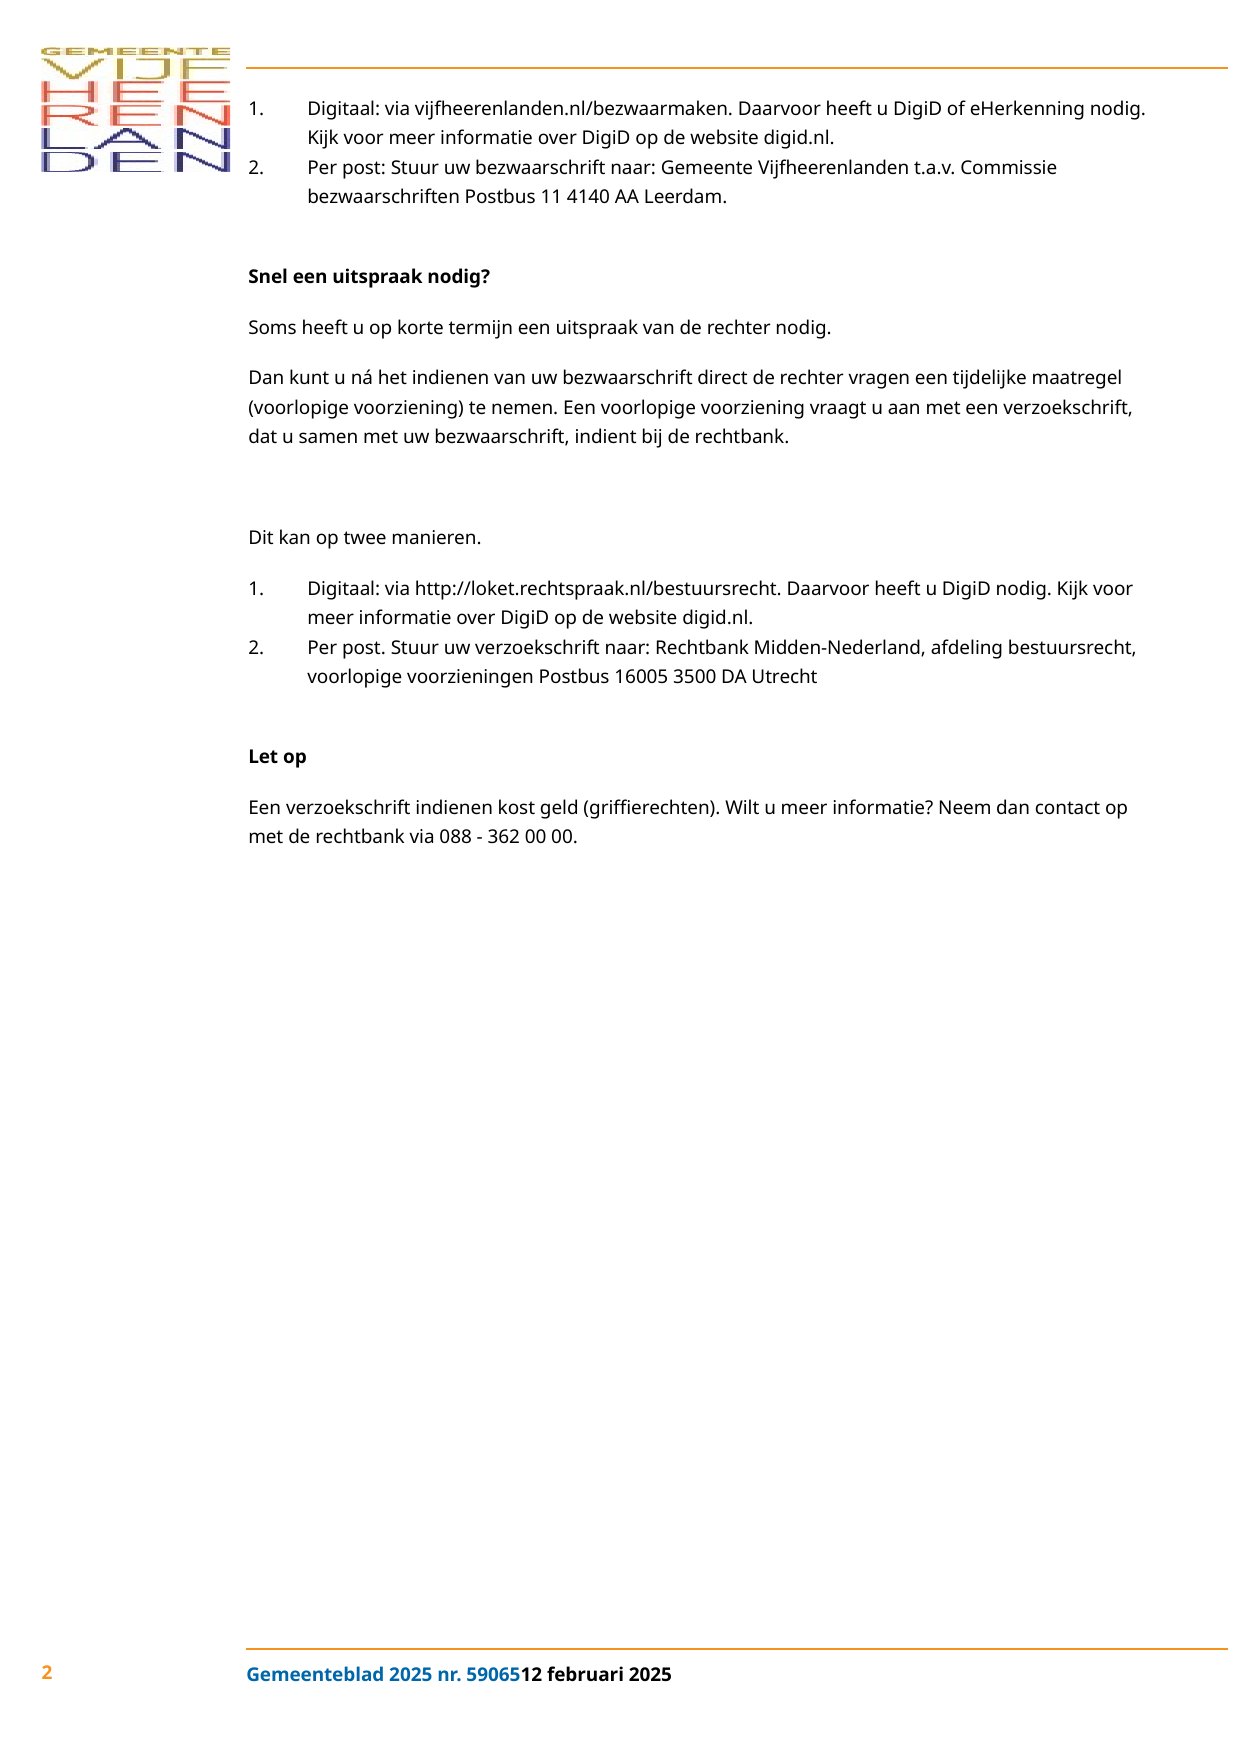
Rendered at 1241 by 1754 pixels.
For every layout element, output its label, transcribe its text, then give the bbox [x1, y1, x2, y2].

text Snel een uitspraak nodig? [248, 263, 1152, 289]
text Soms heeft u op korte termijn een uitspraak van de rechter nodig. [248, 314, 1152, 340]
list Per post: Stuur uw bezwaarschrift naar: Gemeente Vijfheerenlanden t.a.v. Commissie bezwaarschriften Postbus 11 4140 AA Leerdam. [248, 154, 1152, 209]
list Per post. Stuur uw verzoekschrift naar: Rechtbank Midden-Nederland, afdeling bestuursrecht, voorlopige voorzieningen Postbus 16005 3500 DA Utrecht [248, 634, 1152, 689]
picture [41, 47, 231, 172]
list Digitaal: via http://loket.rechtspraak.nl/bestuursrecht. Daarvoor heeft u DigiD nodig. Kijk voor meer informatie over DigiD op de website digid.nl. [248, 575, 1152, 630]
text Een verzoekschrift indienen kost geld (griffierechten). Wilt u meer informatie? Neem dan contact op met de rechtbank via 088 - 362 00 00. [248, 794, 1152, 849]
text Dan kunt u ná het indienen van uw bezwaarschrift direct de rechter vragen een tijdelijke maatregel (voorlopige voorziening) te nemen. Een voorlopige voorziening vraagt u aan met een verzoekschrift, dat u samen met uw bezwaarschrift, indient bij de rechtbank. [248, 364, 1152, 449]
list Digitaal: via vijfheerenlanden.nl/bezwaarmaken. Daarvoor heeft u DigiD of eHerkenning nodig. Kijk voor meer informatie over DigiD op de website digid.nl. [248, 95, 1152, 150]
text Let op [248, 743, 1152, 769]
text Dit kan op twee manieren. [248, 524, 1152, 550]
